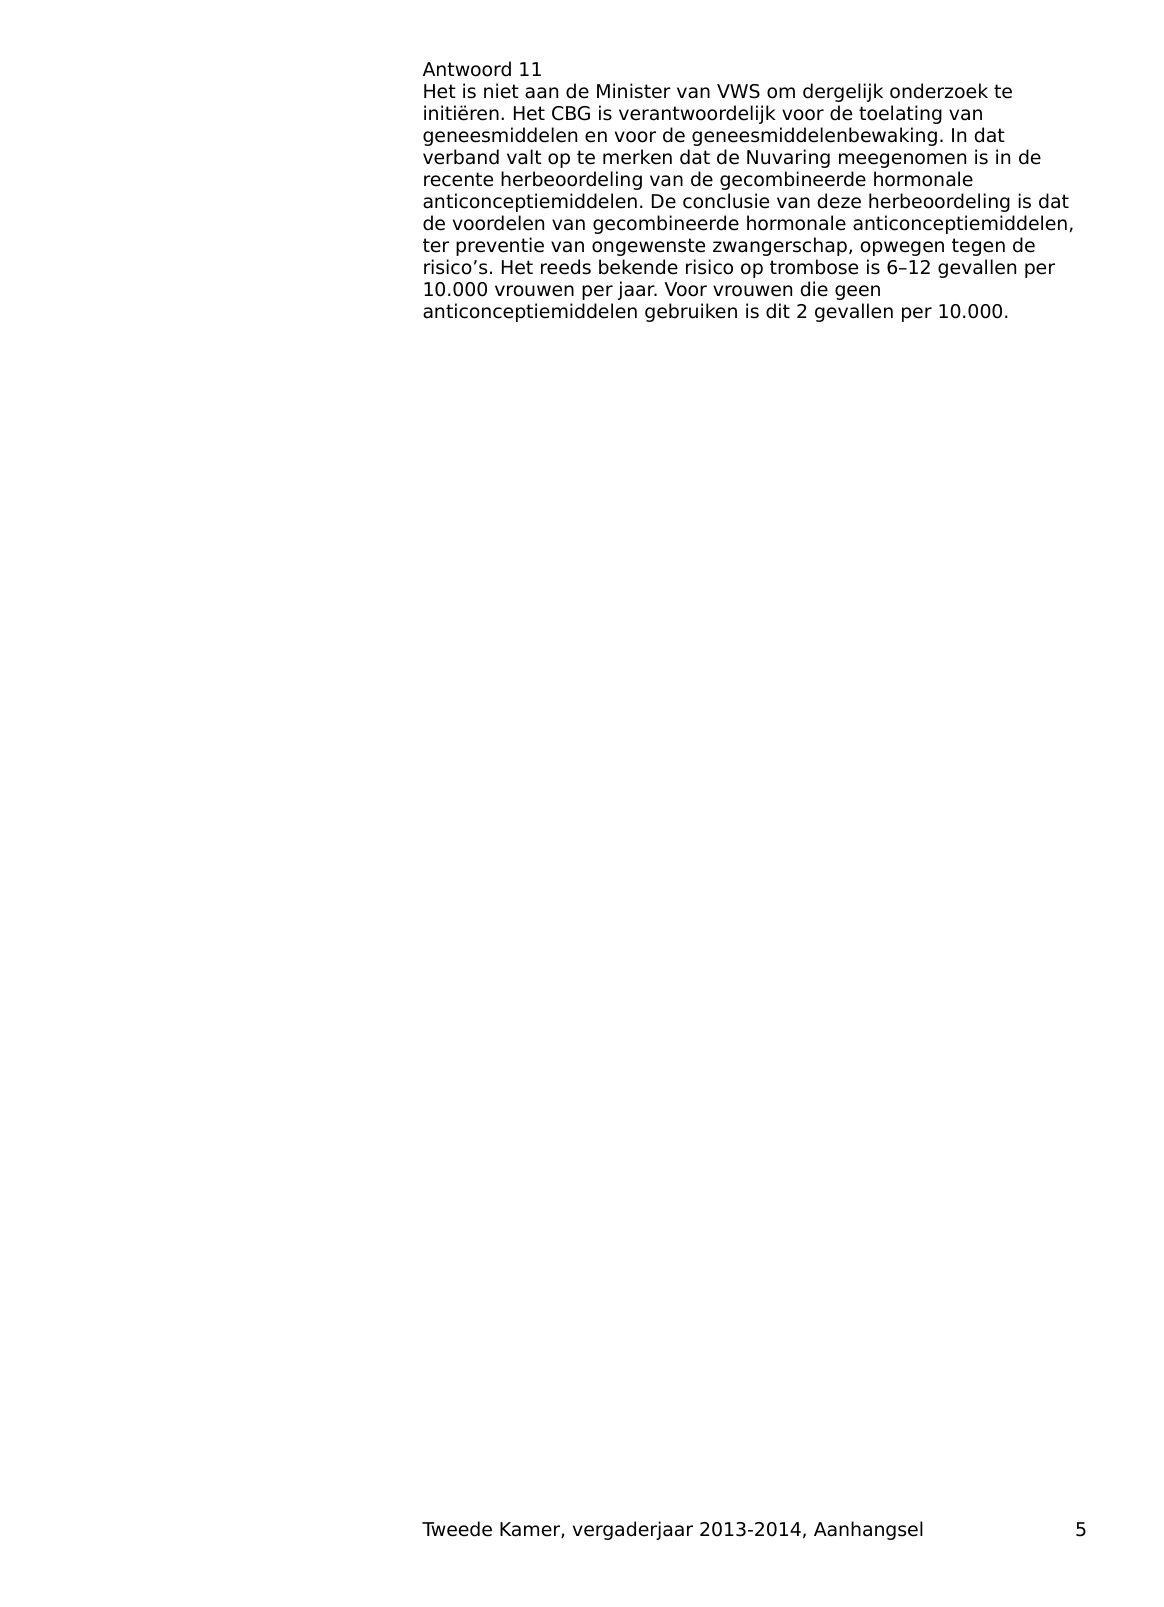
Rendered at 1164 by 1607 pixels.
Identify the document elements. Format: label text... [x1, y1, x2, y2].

text Het is niet aan de Minister van VWS om dergelijk onderzoek te initiëren. Het CBG is verantwoordelijk voor de toelating van geneesmiddelen en voor de geneesmiddelenbewaking. In dat verband valt op te merken dat de Nuvaring meegenomen is in de recente herbeoordeling van de gecombineerde hormonale anticonceptiemiddelen. De conclusie van deze herbeoordeling is dat de voordelen van gecombineerde hormonale anticonceptiemiddelen, ter preventie van ongewenste zwangerschap, opwegen tegen de risico’s. Het reeds bekende risico op trombose is 6–12 gevallen per 10.000 vrouwen per jaar. Voor vrouwen die geen anticonceptiemiddelen gebruiken is dit 2 gevallen per 10.000. [422, 81, 1087, 323]
text Antwoord 11 [422, 59, 1087, 81]
